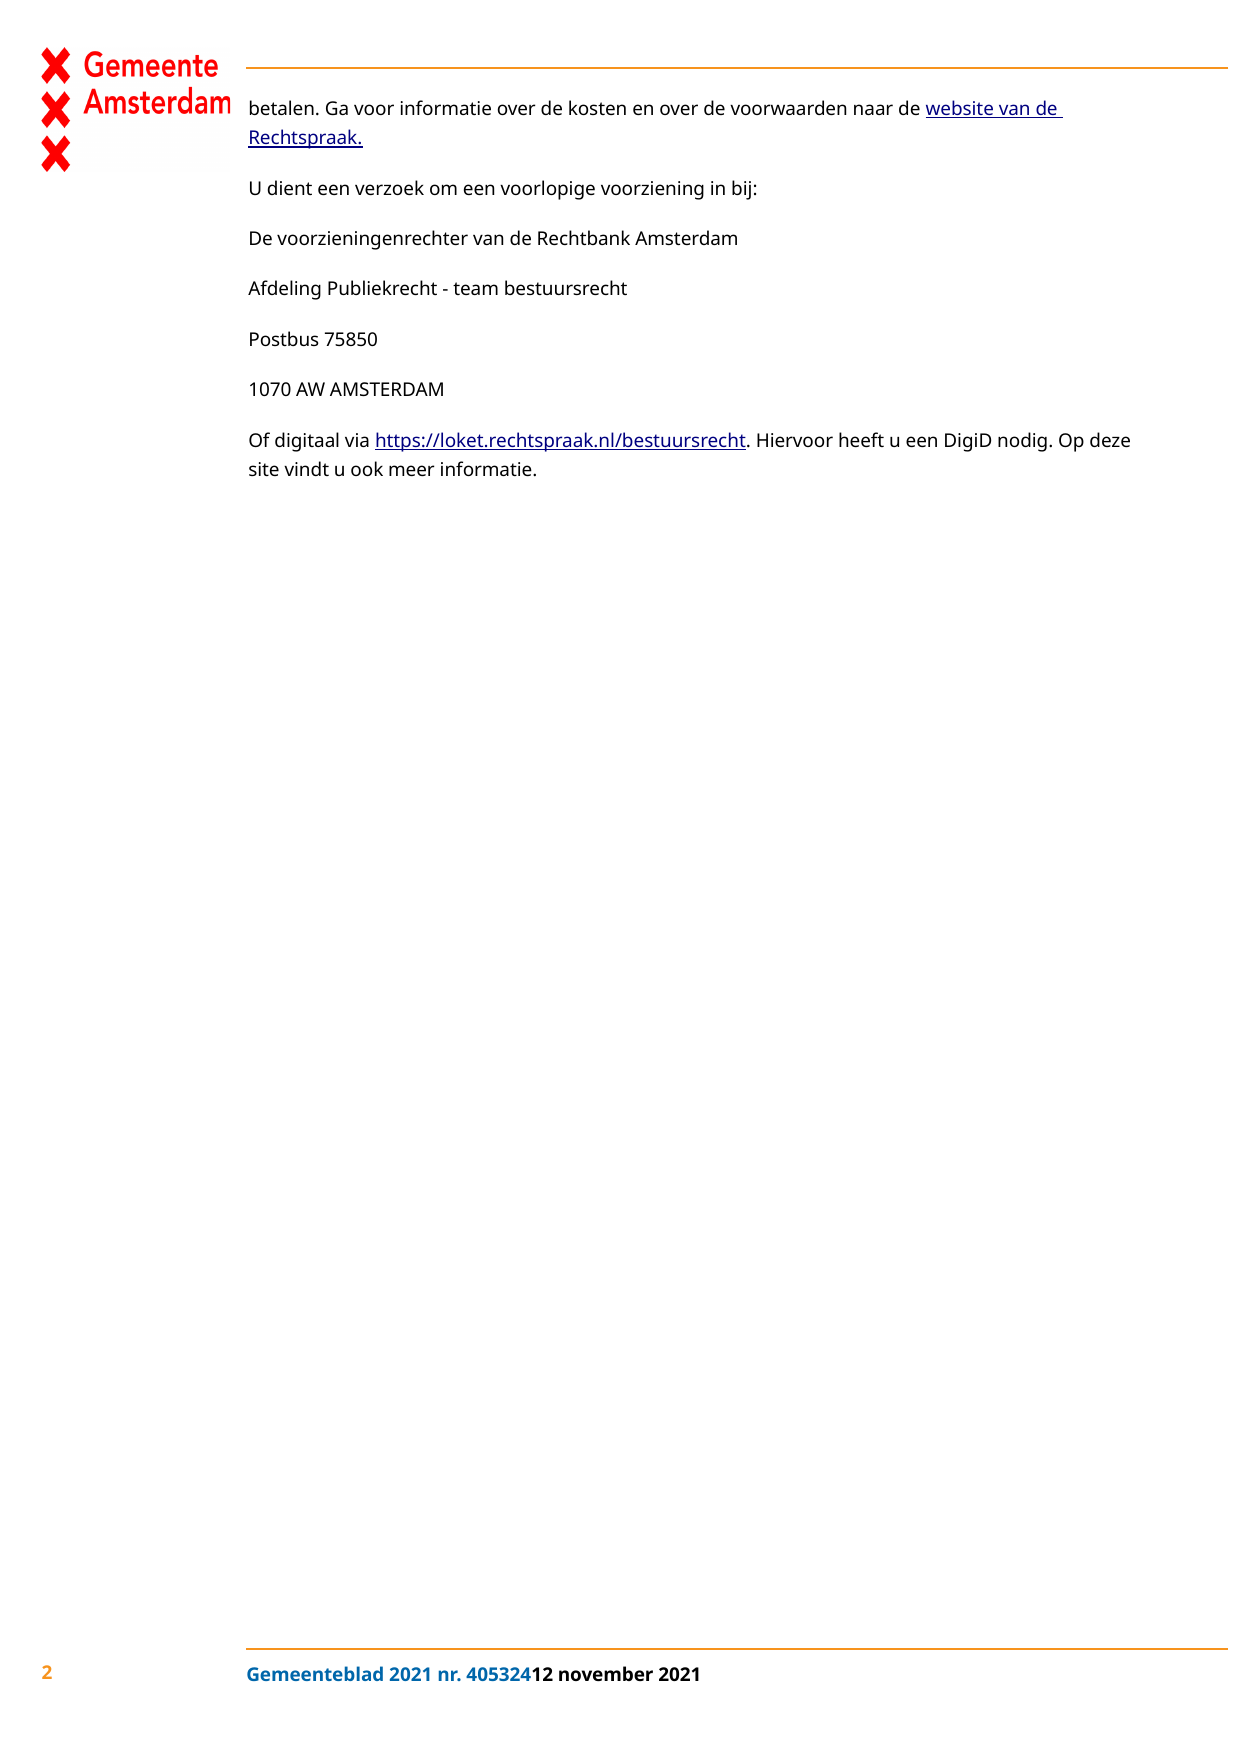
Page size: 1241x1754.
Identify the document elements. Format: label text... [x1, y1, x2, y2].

text Postbus 75850 [248, 326, 1152, 352]
picture [41, 47, 231, 172]
text betalen. Ga voor informatie over de kosten en over de voorwaarden naar de website van de Rechtspraak. [248, 95, 1152, 150]
text De voorzieningenrechter van de Rechtbank Amsterdam [248, 225, 1152, 251]
text U dient een verzoek om een voorlopige voorziening in bij: [248, 175, 1152, 201]
text Of digitaal via https://loket.rechtspraak.nl/bestuursrecht. Hiervoor heeft u een DigiD nodig. Op deze site vindt u ook meer informatie. [248, 427, 1152, 482]
text Afdeling Publiekrecht - team bestuursrecht [248, 276, 1152, 301]
text 1070 AW AMSTERDAM [248, 376, 1152, 402]
